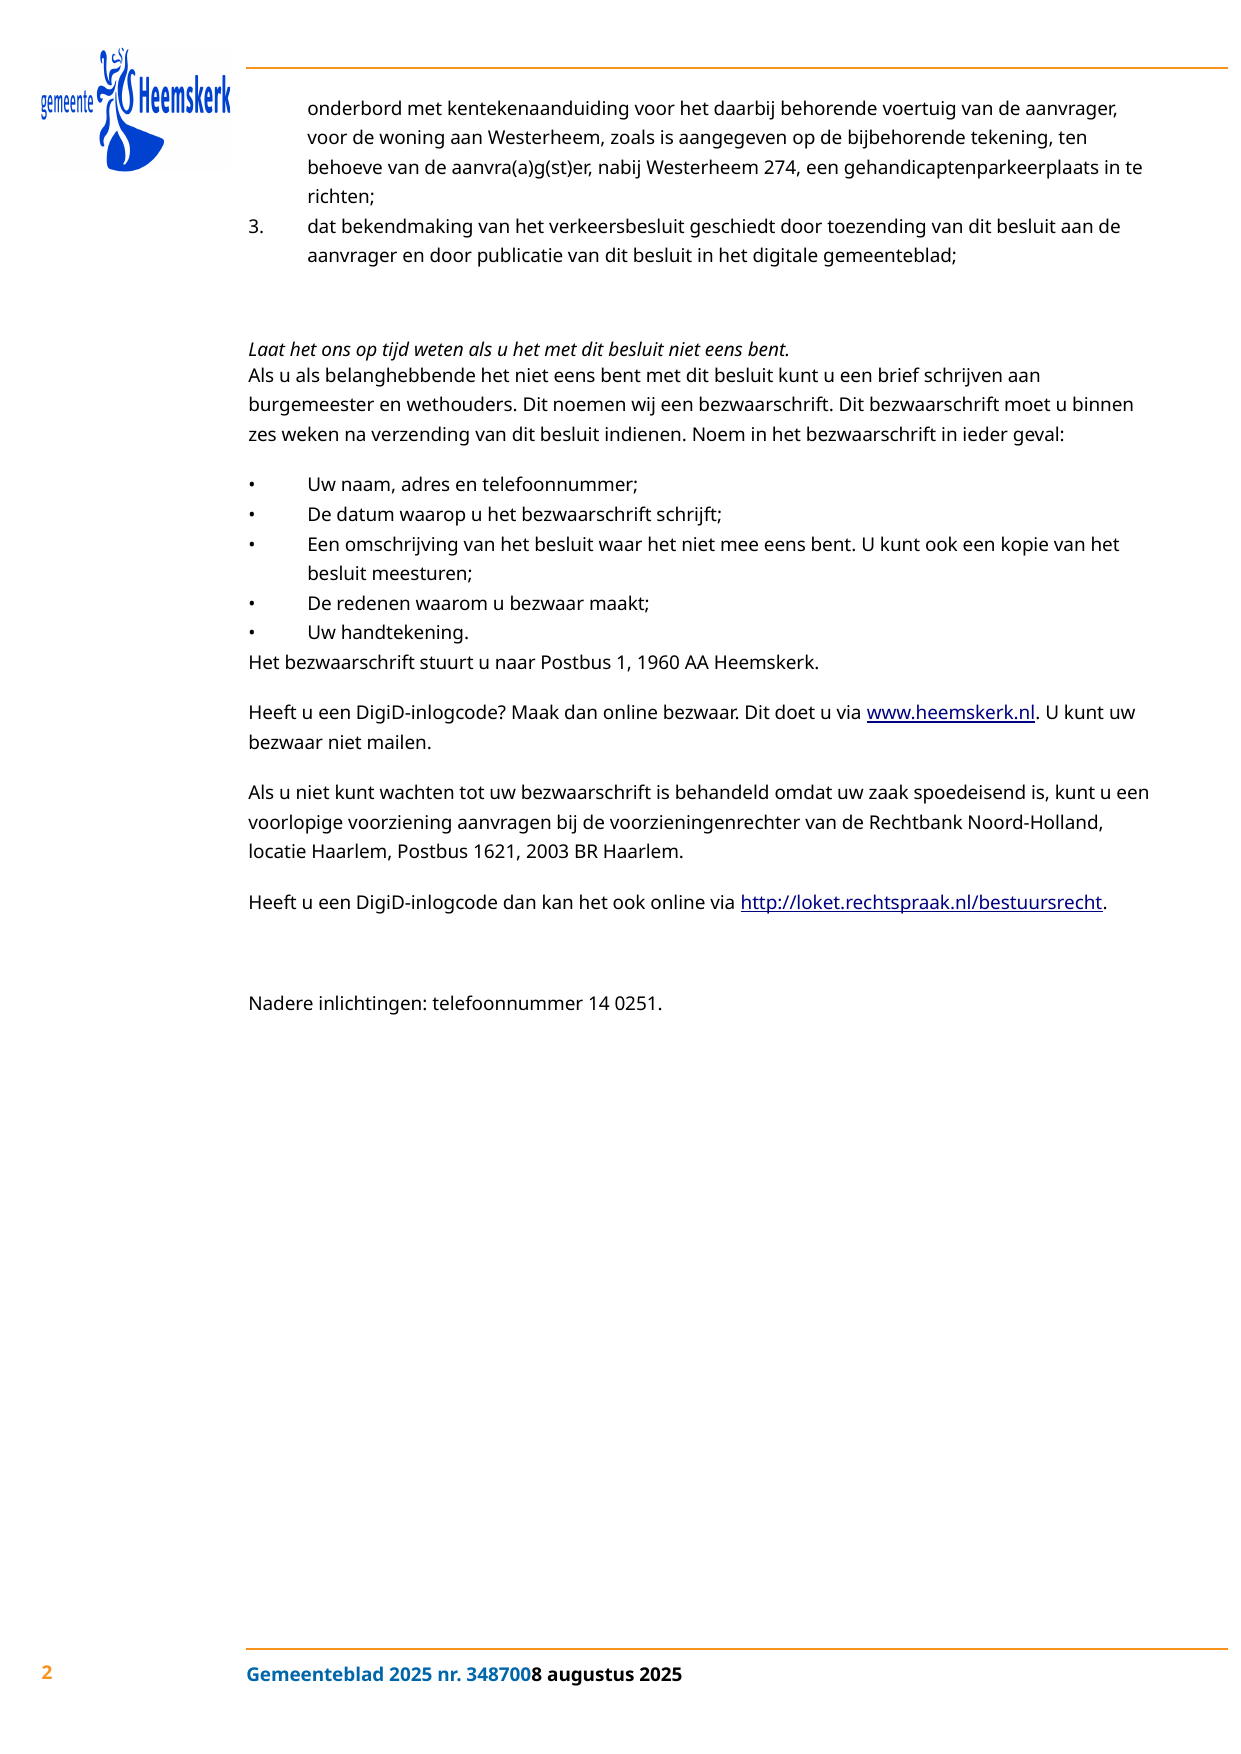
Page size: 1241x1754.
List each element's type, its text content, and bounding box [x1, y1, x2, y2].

text Heeft u een DigiD-inlogcode? Maak dan online bezwaar. Dit doet u via www.heemskerk.nl. U kunt uw bezwaar niet mailen. [248, 699, 1152, 755]
text Nadere inlichtingen: telefoonnummer 14 0251. [248, 990, 1152, 1016]
text Als u niet kunt wachten tot uw bezwaarschrift is behandeld omdat uw zaak spoedeisend is, kunt u een voorlopige voorziening aanvragen bij de voorzieningenrechter van de Rechtbank Noord-Holland, locatie Haarlem, Postbus 1621, 2003 BR Haarlem. [248, 779, 1152, 864]
text Laat het ons op tijd weten als u het met dit besluit niet eens bent. [248, 336, 1152, 362]
text Als u als belanghebbende het niet eens bent met dit besluit kunt u een brief schrijven aan burgemeester en wethouders. Dit noemen wij een bezwaarschrift. Dit bezwaarschrift moet u binnen zes weken na verzending van dit besluit indienen. Noem in het bezwaarschrift in ieder geval: [248, 362, 1152, 447]
list Uw handtekening. [248, 619, 1152, 645]
list Een omschrijving van het besluit waar het niet mee eens bent. U kunt ook een kopie van het besluit meesturen; [248, 531, 1152, 586]
list onderbord met kentekenaanduiding voor het daarbij behorende voertuig van de aanvrager, voor de woning aan Westerheem, zoals is aangegeven op de bijbehorende tekening, ten behoeve van de aanvra(a)g(st)er, nabij Westerheem 274, een gehandicaptenparkeerplaats in te richten; [248, 95, 1152, 209]
picture [41, 47, 231, 172]
text Het bezwaarschrift stuurt u naar Postbus 1, 1960 AA Heemskerk. [248, 649, 1152, 675]
text Heeft u een DigiD-inlogcode dan kan het ook online via http://loket.rechtspraak.nl/bestuursrecht. [248, 889, 1152, 915]
list Uw naam, adres en telefoonnummer; [248, 472, 1152, 497]
list dat bekendmaking van het verkeersbesluit geschiedt door toezending van dit besluit aan de aanvrager en door publicatie van dit besluit in het digitale gemeenteblad; [248, 213, 1152, 268]
list De datum waarop u het bezwaarschrift schrijft; [248, 501, 1152, 527]
list De redenen waarom u bezwaar maakt; [248, 590, 1152, 616]
